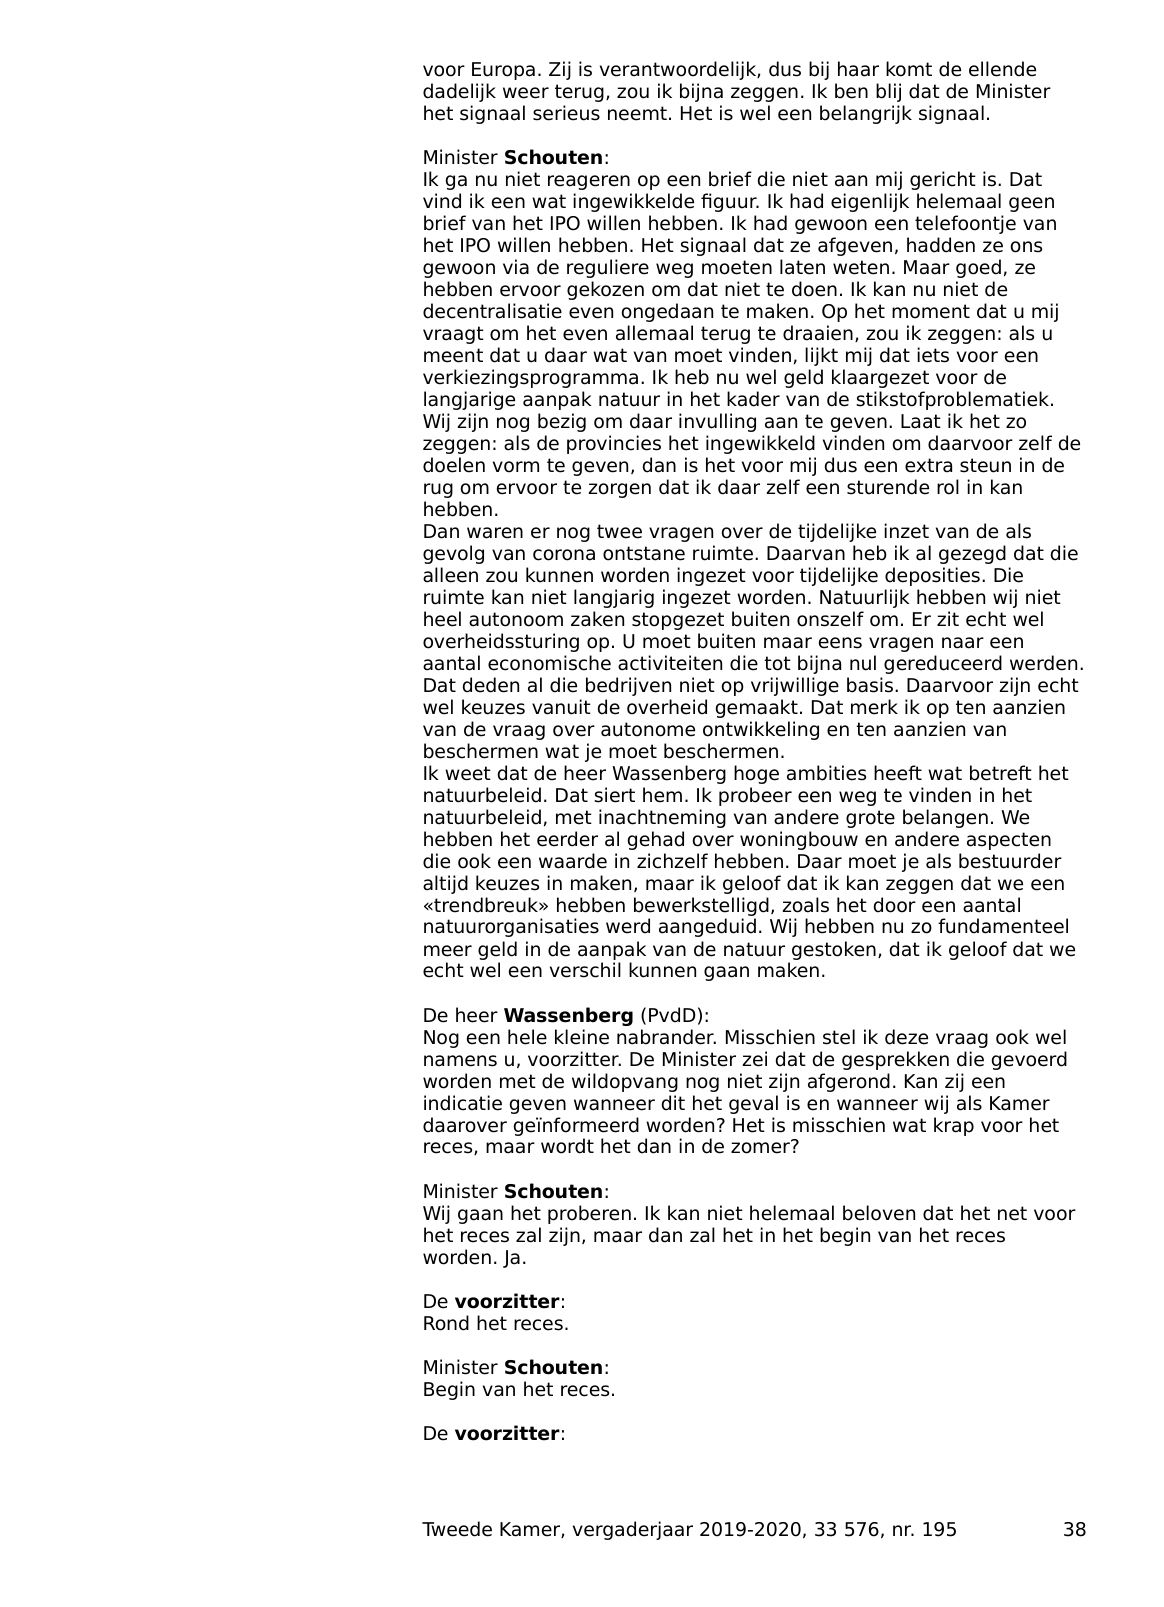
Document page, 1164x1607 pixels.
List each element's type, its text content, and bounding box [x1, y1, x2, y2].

text De heer Wassenberg (PvdD): [422, 1004, 1087, 1027]
text Begin van het reces. [422, 1379, 1087, 1401]
text Ik weet dat de heer Wassenberg hoge ambities heeft wat betreft het natuurbeleid. Dat siert hem. Ik probeer een weg te vinden in het natuurbeleid, met inachtneming van andere grote belangen. We hebben het eerder al gehad over woningbouw en andere aspecten die ook een waarde in zichzelf hebben. Daar moet je als bestuurder altijd keuzes in maken, maar ik geloof dat ik kan zeggen dat we een «trendbreuk» hebben bewerkstelligd, zoals het door een aantal natuurorganisaties werd aangeduid. Wij hebben nu zo fundamenteel meer geld in de aanpak van de natuur gestoken, dat ik geloof dat we echt wel een verschil kunnen gaan maken. [422, 763, 1087, 982]
text De voorzitter: [422, 1423, 1087, 1445]
text Minister Schouten: [422, 1357, 1087, 1379]
text Minister Schouten: [422, 147, 1087, 169]
text Dan waren er nog twee vragen over de tijdelijke inzet van de als gevolg van corona ontstane ruimte. Daarvan heb ik al gezegd dat die alleen zou kunnen worden ingezet voor tijdelijke deposities. Die ruimte kan niet langjarig ingezet worden. Natuurlijk hebben wij niet heel autonoom zaken stopgezet buiten onszelf om. Er zit echt wel overheidssturing op. U moet buiten maar eens vragen naar een aantal economische activiteiten die tot bijna nul gereduceerd werden. Dat deden al die bedrijven niet op vrijwillige basis. Daarvoor zijn echt wel keuzes vanuit de overheid gemaakt. Dat merk ik op ten aanzien van de vraag over autonome ontwikkeling en ten aanzien van beschermen wat je moet beschermen. [422, 521, 1087, 763]
text Ik ga nu niet reageren op een brief die niet aan mij gericht is. Dat vind ik een wat ingewikkelde figuur. Ik had eigenlijk helemaal geen brief van het IPO willen hebben. Ik had gewoon een telefoontje van het IPO willen hebben. Het signaal dat ze afgeven, hadden ze ons gewoon via de reguliere weg moeten laten weten. Maar goed, ze hebben ervoor gekozen om dat niet te doen. Ik kan nu niet de decentralisatie even ongedaan te maken. Op het moment dat u mij vraagt om het even allemaal terug te draaien, zou ik zeggen: als u meent dat u daar wat van moet vinden, lijkt mij dat iets voor een verkiezingsprogramma. Ik heb nu wel geld klaargezet voor de langjarige aanpak natuur in het kader van de stikstofproblematiek. Wij zijn nog bezig om daar invulling aan te geven. Laat ik het zo zeggen: als de provincies het ingewikkeld vinden om daarvoor zelf de doelen vorm te geven, dan is het voor mij dus een extra steun in de rug om ervoor te zorgen dat ik daar zelf een sturende rol in kan hebben. [422, 169, 1087, 521]
text voor Europa. Zij is verantwoordelijk, dus bij haar komt de ellende dadelijk weer terug, zou ik bijna zeggen. Ik ben blij dat de Minister het signaal serieus neemt. Het is wel een belangrijk signaal. [422, 59, 1087, 125]
text De voorzitter: [422, 1291, 1087, 1313]
text Minister Schouten: [422, 1181, 1087, 1203]
text Wij gaan het proberen. Ik kan niet helemaal beloven dat het net voor het reces zal zijn, maar dan zal het in het begin van het reces worden. Ja. [422, 1203, 1087, 1268]
text Rond het reces. [422, 1313, 1087, 1335]
text Nog een hele kleine nabrander. Misschien stel ik deze vraag ook wel namens u, voorzitter. De Minister zei dat de gesprekken die gevoerd worden met de wildopvang nog niet zijn afgerond. Kan zij een indicatie geven wanneer dit het geval is en wanneer wij als Kamer daarover geïnformeerd worden? Het is misschien wat krap voor het reces, maar wordt het dan in de zomer? [422, 1027, 1087, 1158]
